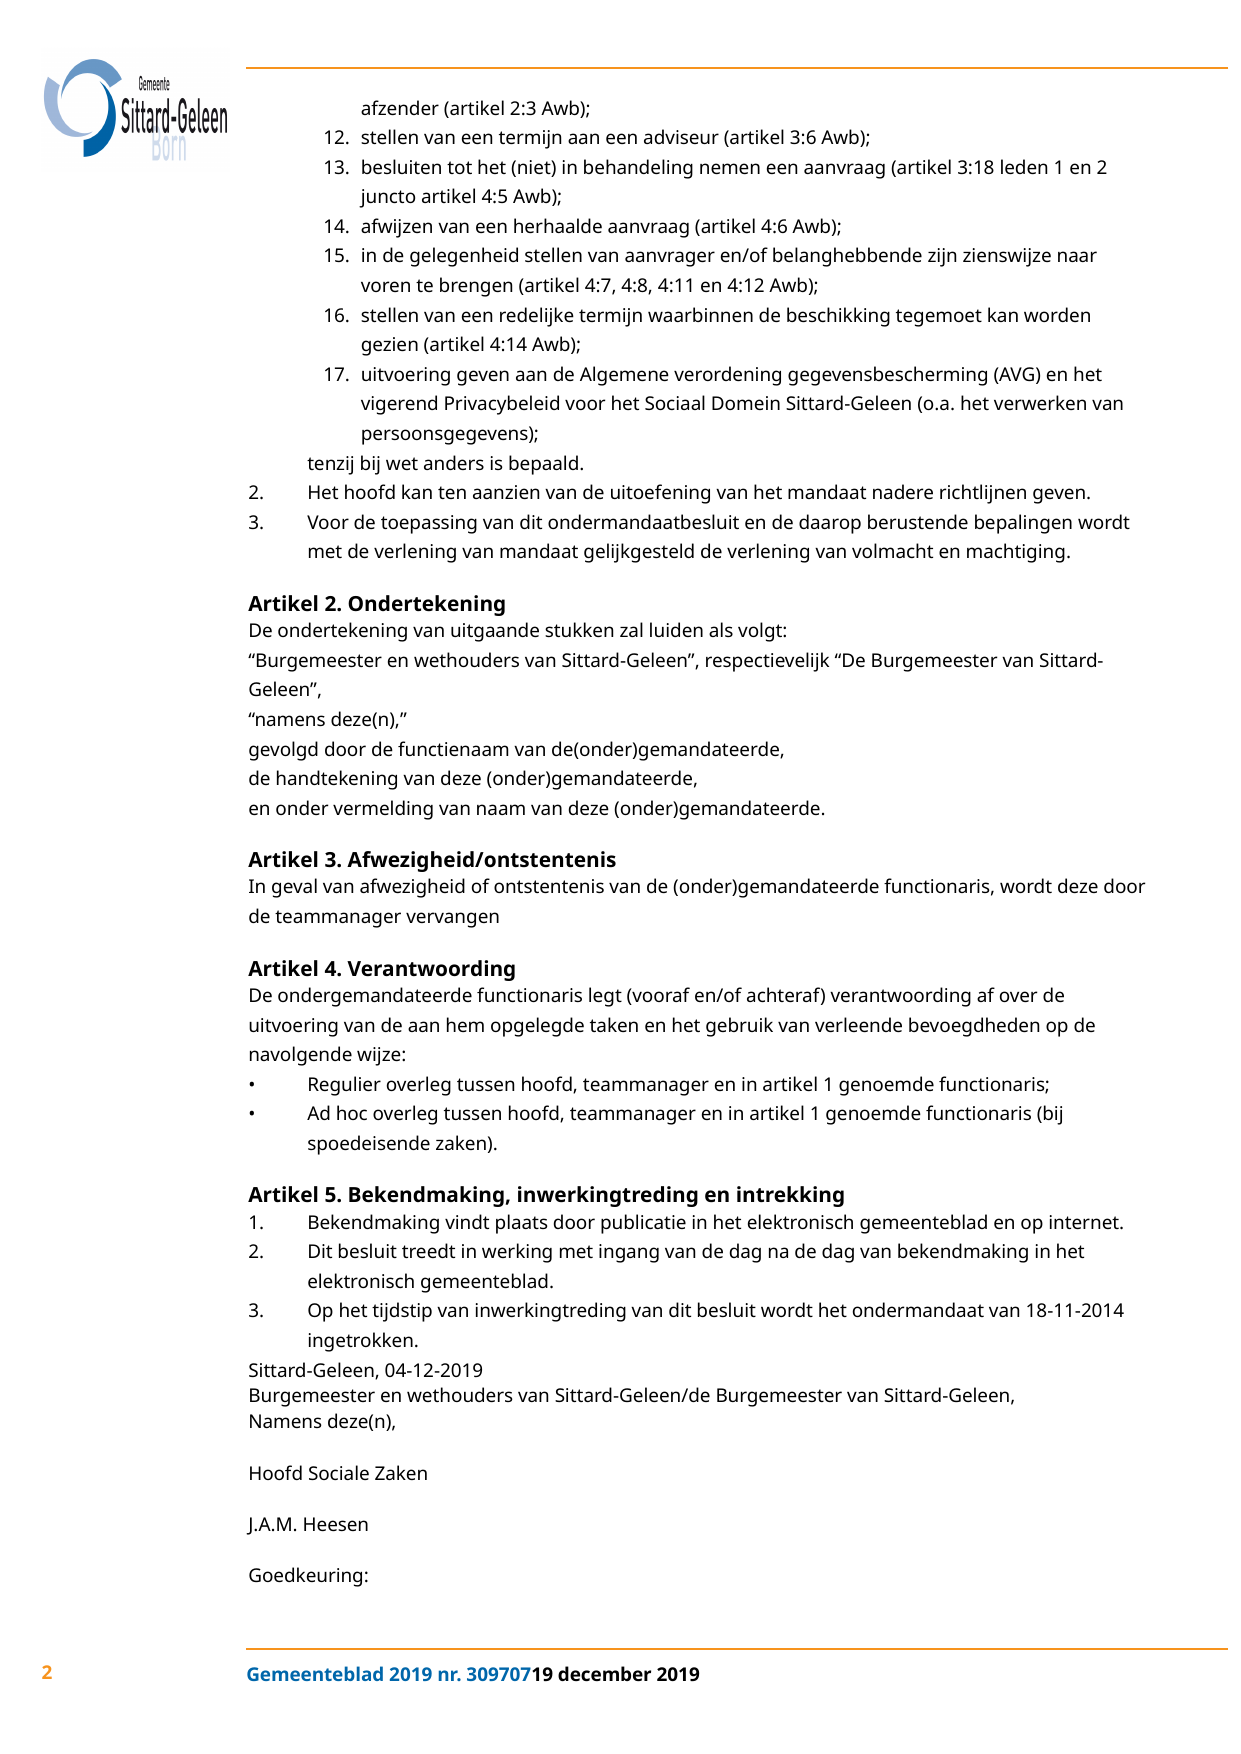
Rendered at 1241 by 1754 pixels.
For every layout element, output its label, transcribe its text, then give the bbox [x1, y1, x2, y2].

list stellen van een termijn aan een adviseur (artikel 3:6 Awb); [323, 124, 1152, 150]
text Artikel 2. Ondertekening [248, 589, 1152, 617]
text en onder vermelding van naam van deze (onder)gemandateerde. [248, 795, 1152, 821]
list Het hoofd kan ten aanzien van de uitoefening van het mandaat nadere richtlijnen geven. [248, 479, 1152, 505]
list afwijzen van een herhaalde aanvraag (artikel 4:6 Awb); [323, 213, 1152, 239]
list uitvoering geven aan de Algemene verordening gegevensbescherming (AVG) en het vigerend Privacybeleid voor het Sociaal Domein Sittard-Geleen (o.a. het verwerken van persoonsgegevens); [323, 361, 1152, 446]
list Regulier overleg tussen hoofd, teammanager en in artikel 1 genoemde functionaris; [248, 1071, 1152, 1097]
text Artikel 4. Verantwoording [248, 954, 1152, 982]
text gevolgd door de functienaam van de(onder)gemandateerde, [248, 736, 1152, 761]
text Sittard-Geleen, 04-12-2019 [248, 1357, 1152, 1383]
text Artikel 3. Afwezigheid/ontstentenis [248, 845, 1152, 874]
text “namens deze(n),” [248, 706, 1152, 732]
text de handtekening van deze (onder)gemandateerde, [248, 765, 1152, 791]
list in de gelegenheid stellen van aanvrager en/of belanghebbende zijn zienswijze naar voren te brengen (artikel 4:7, 4:8, 4:11 en 4:12 Awb); [323, 243, 1152, 298]
text Goedkeuring: [248, 1563, 1152, 1588]
list afzender (artikel 2:3 Awb); [323, 95, 1152, 121]
text In geval van afwezigheid of ontstentenis van de (onder)gemandateerde functionaris, wordt deze door de teammanager vervangen [248, 874, 1152, 929]
list tenzij bij wet anders is bepaald. [248, 450, 1152, 476]
text Burgemeester en wethouders van Sittard-Geleen/de Burgemeester van Sittard-Geleen, [248, 1383, 1152, 1408]
text “Burgemeester en wethouders van Sittard-Geleen”, respectievelijk “De Burgemeester van Sittard-Geleen”, [248, 647, 1152, 702]
text Namens deze(n), [248, 1408, 1152, 1434]
list Bekendmaking vindt plaats door publicatie in het elektronisch gemeenteblad en op internet. [248, 1209, 1152, 1235]
text De ondertekening van uitgaande stukken zal luiden als volgt: [248, 617, 1152, 643]
list Op het tijdstip van inwerkingtreding van dit besluit wordt het ondermandaat van 18-11-2014 ingetrokken. [248, 1298, 1152, 1353]
list stellen van een redelijke termijn waarbinnen de beschikking tegemoet kan worden gezien (artikel 4:14 Awb); [323, 302, 1152, 357]
text J.A.M. Heesen [248, 1511, 1152, 1537]
picture [41, 47, 231, 172]
text Artikel 5. Bekendmaking, inwerkingtreding en intrekking [248, 1181, 1152, 1209]
list Dit besluit treedt in werking met ingang van de dag na de dag van bekendmaking in het elektronisch gemeenteblad. [248, 1238, 1152, 1294]
text De ondergemandateerde functionaris legt (vooraf en/of achteraf) verantwoording af over de uitvoering van de aan hem opgelegde taken en het gebruik van verleende bevoegdheden op de navolgende wijze: [248, 982, 1152, 1067]
list Voor de toepassing van dit ondermandaatbesluit en de daarop berustende bepalingen wordt met de verlening van mandaat gelijkgesteld de verlening van volmacht en machtiging. [248, 509, 1152, 564]
list Ad hoc overleg tussen hoofd, teammanager en in artikel 1 genoemde functionaris (bij spoedeisende zaken). [248, 1101, 1152, 1156]
text Hoofd Sociale Zaken [248, 1460, 1152, 1486]
list besluiten tot het (niet) in behandeling nemen een aanvraag (artikel 3:18 leden 1 en 2 juncto artikel 4:5 Awb); [323, 154, 1152, 209]
